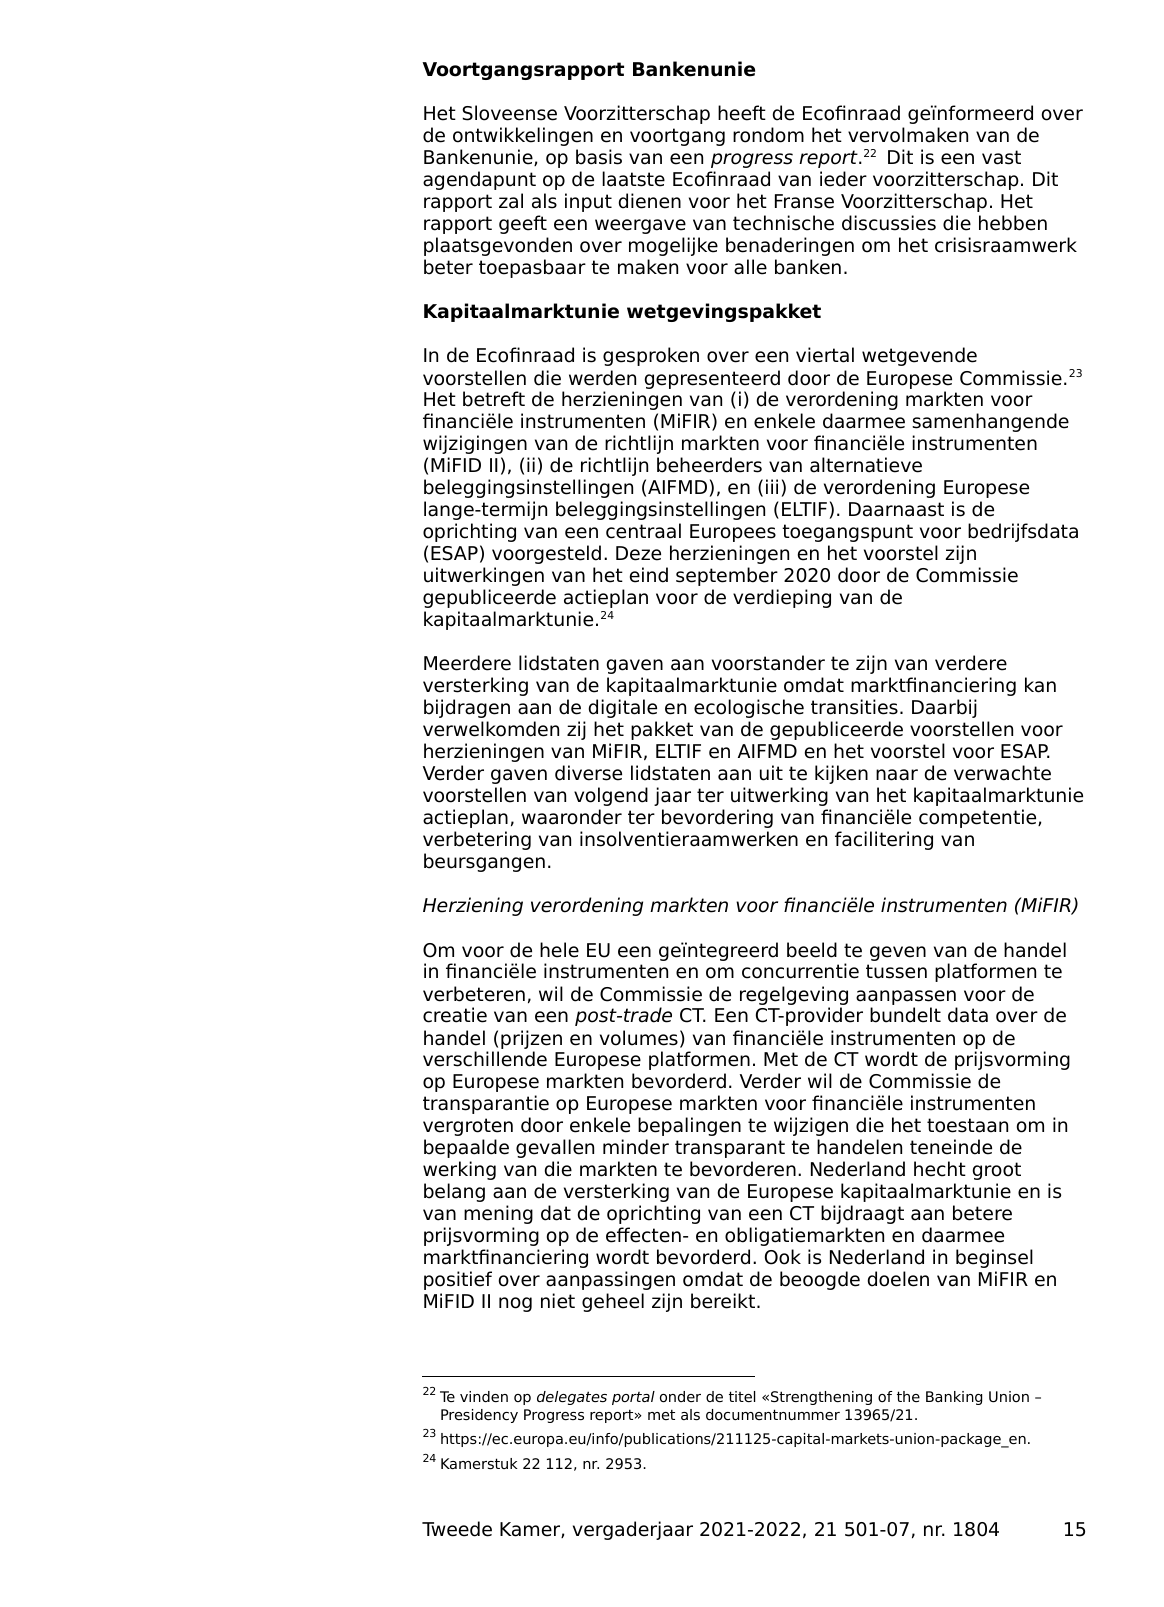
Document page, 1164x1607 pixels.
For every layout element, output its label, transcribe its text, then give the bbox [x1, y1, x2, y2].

text In de Ecofinraad is gesproken over een viertal wetgevende voorstellen die werden gepresenteerd door de Europese Commissie. Het betreft de herzieningen van (i) de verordening markten voor financiële instrumenten (MiFIR) en enkele daarmee samenhangende wijzigingen van de richtlijn markten voor financiële instrumenten (MiFID II), (ii) de richtlijn beheerders van alternatieve beleggingsinstellingen (AIFMD), en (iii) de verordening Europese lange-termijn beleggingsinstellingen (ELTIF). Daarnaast is de oprichting van een centraal Europees toegangspunt voor bedrijfsdata (ESAP) voorgesteld. Deze herzieningen en het voorstel zijn uitwerkingen van het eind september 2020 door de Commissie gepubliceerde actieplan voor de verdieping van de kapitaalmarktunie. [422, 345, 1087, 631]
text Om voor de hele EU een geïntegreerd beeld te geven van de handel in financiële instrumenten en om concurrentie tussen platformen te verbeteren, wil de Commissie de regelgeving aanpassen voor de creatie van een post-trade CT. Een CT-provider bundelt data over de handel (prijzen en volumes) van financiële instrumenten op de verschillende Europese platformen. Met de CT wordt de prijsvorming op Europese markten bevorderd. Verder wil de Commissie de transparantie op Europese markten voor financiële instrumenten vergroten door enkele bepalingen te wijzigen die het toestaan om in bepaalde gevallen minder transparant te handelen teneinde de werking van die markten te bevorderen. Nederland hecht groot belang aan de versterking van de Europese kapitaalmarktunie en is van mening dat de oprichting van een CT bijdraagt aan betere prijsvorming op de effecten- en obligatiemarkten en daarmee marktfinanciering wordt bevorderd. Ook is Nederland in beginsel positief over aanpassingen omdat de beoogde doelen van MiFIR en MiFID II nog niet geheel zijn bereikt. [422, 939, 1087, 1313]
text Te vinden op delegates portal onder de titel «Strengthening of the Banking Union – Presidency Progress report» met als documentnummer 13965/21. [422, 1385, 1087, 1424]
text https://ec.europa.eu/info/publications/211125-capital-markets-union-package_en. [422, 1427, 1087, 1449]
text Het Sloveense Voorzitterschap heeft de Ecofinraad geïnformeerd over de ontwikkelingen en voortgang rondom het vervolmaken van de Bankenunie, op basis van een progress report. Dit is een vast agendapunt op de laatste Ecofinraad van ieder voorzitterschap. Dit rapport zal als input dienen voor het Franse Voorzitterschap. Het rapport geeft een weergave van technische discussies die hebben plaatsgevonden over mogelijke benaderingen om het crisisraamwerk beter toepasbaar te maken voor alle banken. [422, 103, 1087, 279]
subtitle Kapitaalmarktunie wetgevingspakket [422, 301, 1087, 323]
text Kamerstuk 22 112, nr. 2953. [422, 1452, 1087, 1474]
subtitle Herziening verordening markten voor financiële instrumenten (MiFIR) [422, 895, 1087, 917]
subtitle Voortgangsrapport Bankenunie [422, 59, 1087, 81]
text Meerdere lidstaten gaven aan voorstander te zijn van verdere versterking van de kapitaalmarktunie omdat marktfinanciering kan bijdragen aan de digitale en ecologische transities. Daarbij verwelkomden zij het pakket van de gepubliceerde voorstellen voor herzieningen van MiFIR, ELTIF en AIFMD en het voorstel voor ESAP. Verder gaven diverse lidstaten aan uit te kijken naar de verwachte voorstellen van volgend jaar ter uitwerking van het kapitaalmarktunie actieplan, waaronder ter bevordering van financiële competentie, verbetering van insolventieraamwerken en facilitering van beursgangen. [422, 653, 1087, 873]
